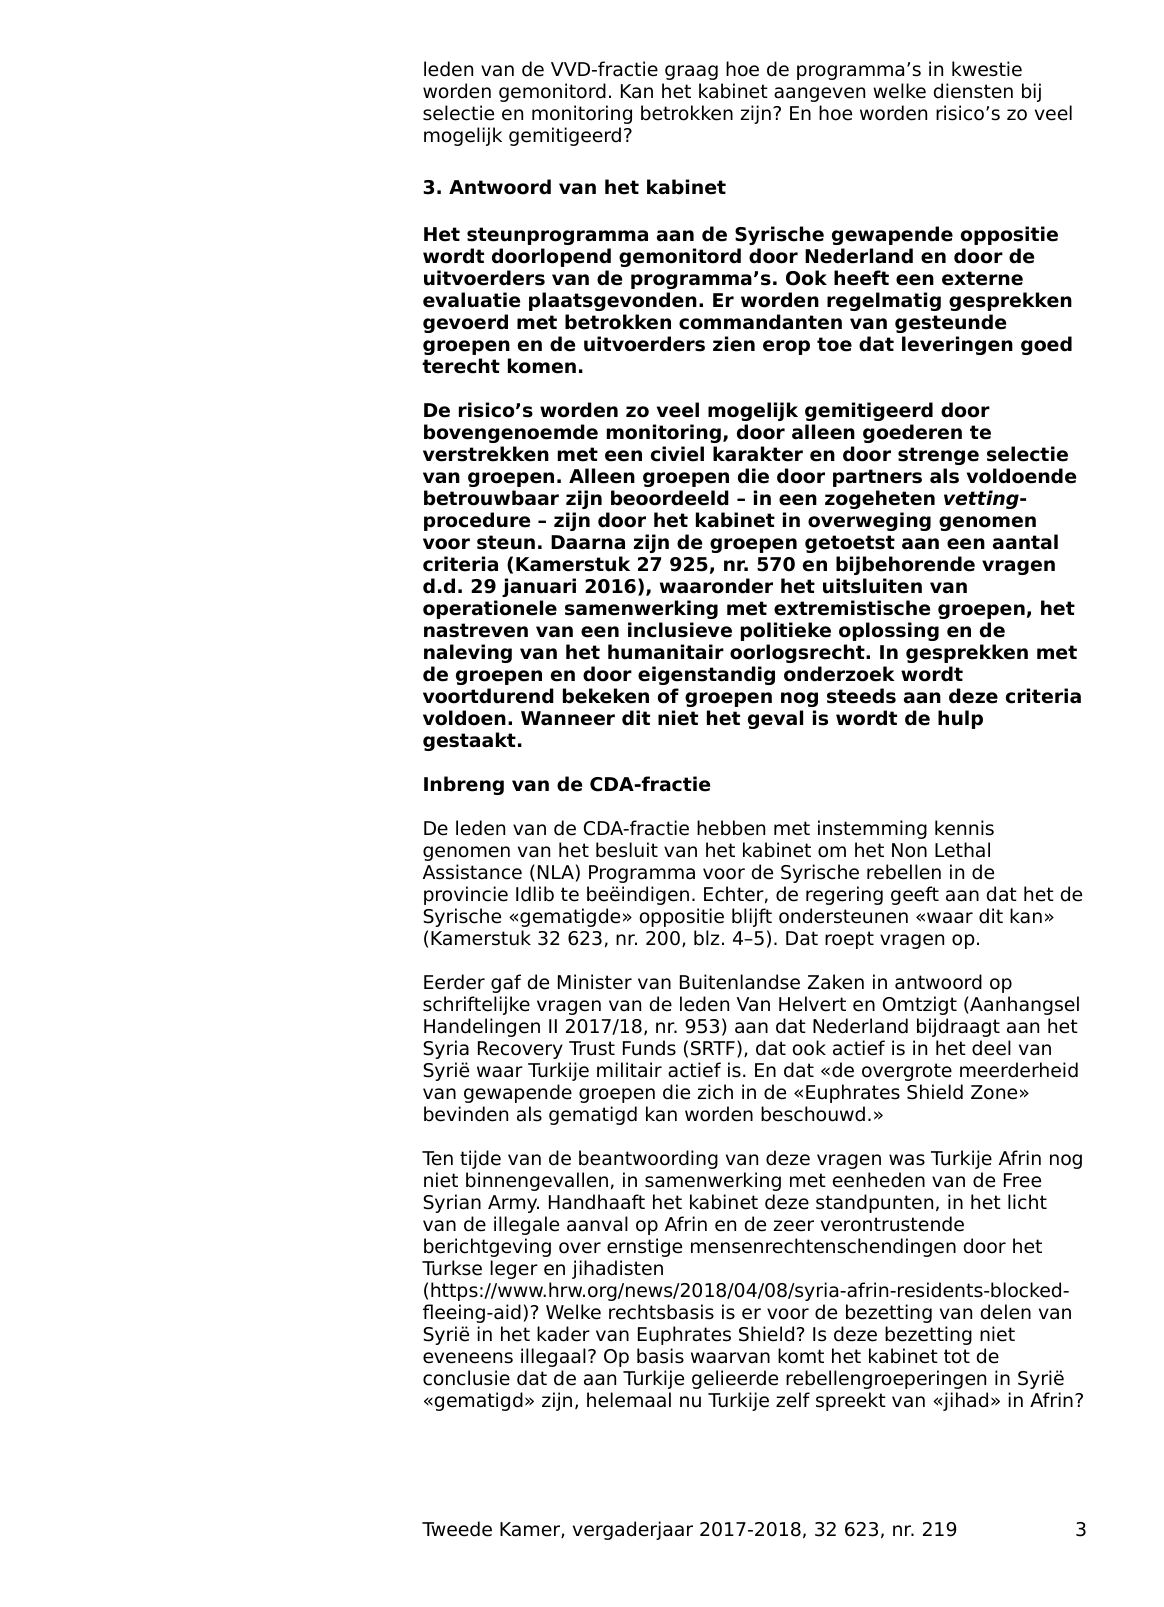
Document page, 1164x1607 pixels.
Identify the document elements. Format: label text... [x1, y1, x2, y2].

text De leden van de CDA-fractie hebben met instemming kennis genomen van het besluit van het kabinet om het Non Lethal Assistance (NLA) Programma voor de Syrische rebellen in de provincie Idlib te beëindigen. Echter, de regering geeft aan dat het de Syrische «gematigde» oppositie blijft ondersteunen «waar dit kan» (Kamerstuk 32 623, nr. 200, blz. 4–5). Dat roept vragen op. [422, 818, 1087, 950]
text Ten tijde van de beantwoording van deze vragen was Turkije Afrin nog niet binnengevallen, in samenwerking met eenheden van de Free Syrian Army. Handhaaft het kabinet deze standpunten, in het licht van de illegale aanval op Afrin en de zeer verontrustende berichtgeving over ernstige mensenrechtenschendingen door het Turkse leger en jihadisten (https://www.hrw.org/news/2018/04/08/syria-afrin-residents-blocked-fleeing-aid)? Welke rechtsbasis is er voor de bezetting van delen van Syrië in het kader van Euphrates Shield? Is deze bezetting niet eveneens illegaal? Op basis waarvan komt het kabinet tot de conclusie dat de aan Turkije gelieerde rebellengroeperingen in Syrië «gematigd» zijn, helemaal nu Turkije zelf spreekt van «jihad» in Afrin? [422, 1148, 1087, 1412]
subtitle 3. Antwoord van het kabinet [422, 177, 1087, 199]
text Het steunprogramma aan de Syrische gewapende oppositie wordt doorlopend gemonitord door Nederland en door de uitvoerders van de programma’s. Ook heeft een externe evaluatie plaatsgevonden. Er worden regelmatig gesprekken gevoerd met betrokken commandanten van gesteunde groepen en de uitvoerders zien erop toe dat leveringen goed terecht komen. [422, 224, 1087, 378]
text leden van de VVD-fractie graag hoe de programma’s in kwestie worden gemonitord. Kan het kabinet aangeven welke diensten bij selectie en monitoring betrokken zijn? En hoe worden risico’s zo veel mogelijk gemitigeerd? [422, 59, 1087, 147]
text De risico’s worden zo veel mogelijk gemitigeerd door bovengenoemde monitoring, door alleen goederen te verstrekken met een civiel karakter en door strenge selectie van groepen. Alleen groepen die door partners als voldoende betrouwbaar zijn beoordeeld – in een zogeheten vetting-procedure – zijn door het kabinet in overweging genomen voor steun. Daarna zijn de groepen getoetst aan een aantal criteria (Kamerstuk 27 925, nr. 570 en bijbehorende vragen d.d. 29 januari 2016), waaronder het uitsluiten van operationele samenwerking met extremistische groepen, het nastreven van een inclusieve politieke oplossing en de naleving van het humanitair oorlogsrecht. In gesprekken met de groepen en door eigenstandig onderzoek wordt voortdurend bekeken of groepen nog steeds aan deze criteria voldoen. Wanneer dit niet het geval is wordt de hulp gestaakt. [422, 400, 1087, 752]
text Eerder gaf de Minister van Buitenlandse Zaken in antwoord op schriftelijke vragen van de leden Van Helvert en Omtzigt (Aanhangsel Handelingen II 2017/18, nr. 953) aan dat Nederland bijdraagt aan het Syria Recovery Trust Funds (SRTF), dat ook actief is in het deel van Syrië waar Turkije militair actief is. En dat «de overgrote meerderheid van gewapende groepen die zich in de «Euphrates Shield Zone» bevinden als gematigd kan worden beschouwd.» [422, 972, 1087, 1126]
subtitle Inbreng van de CDA-fractie [422, 774, 1087, 796]
